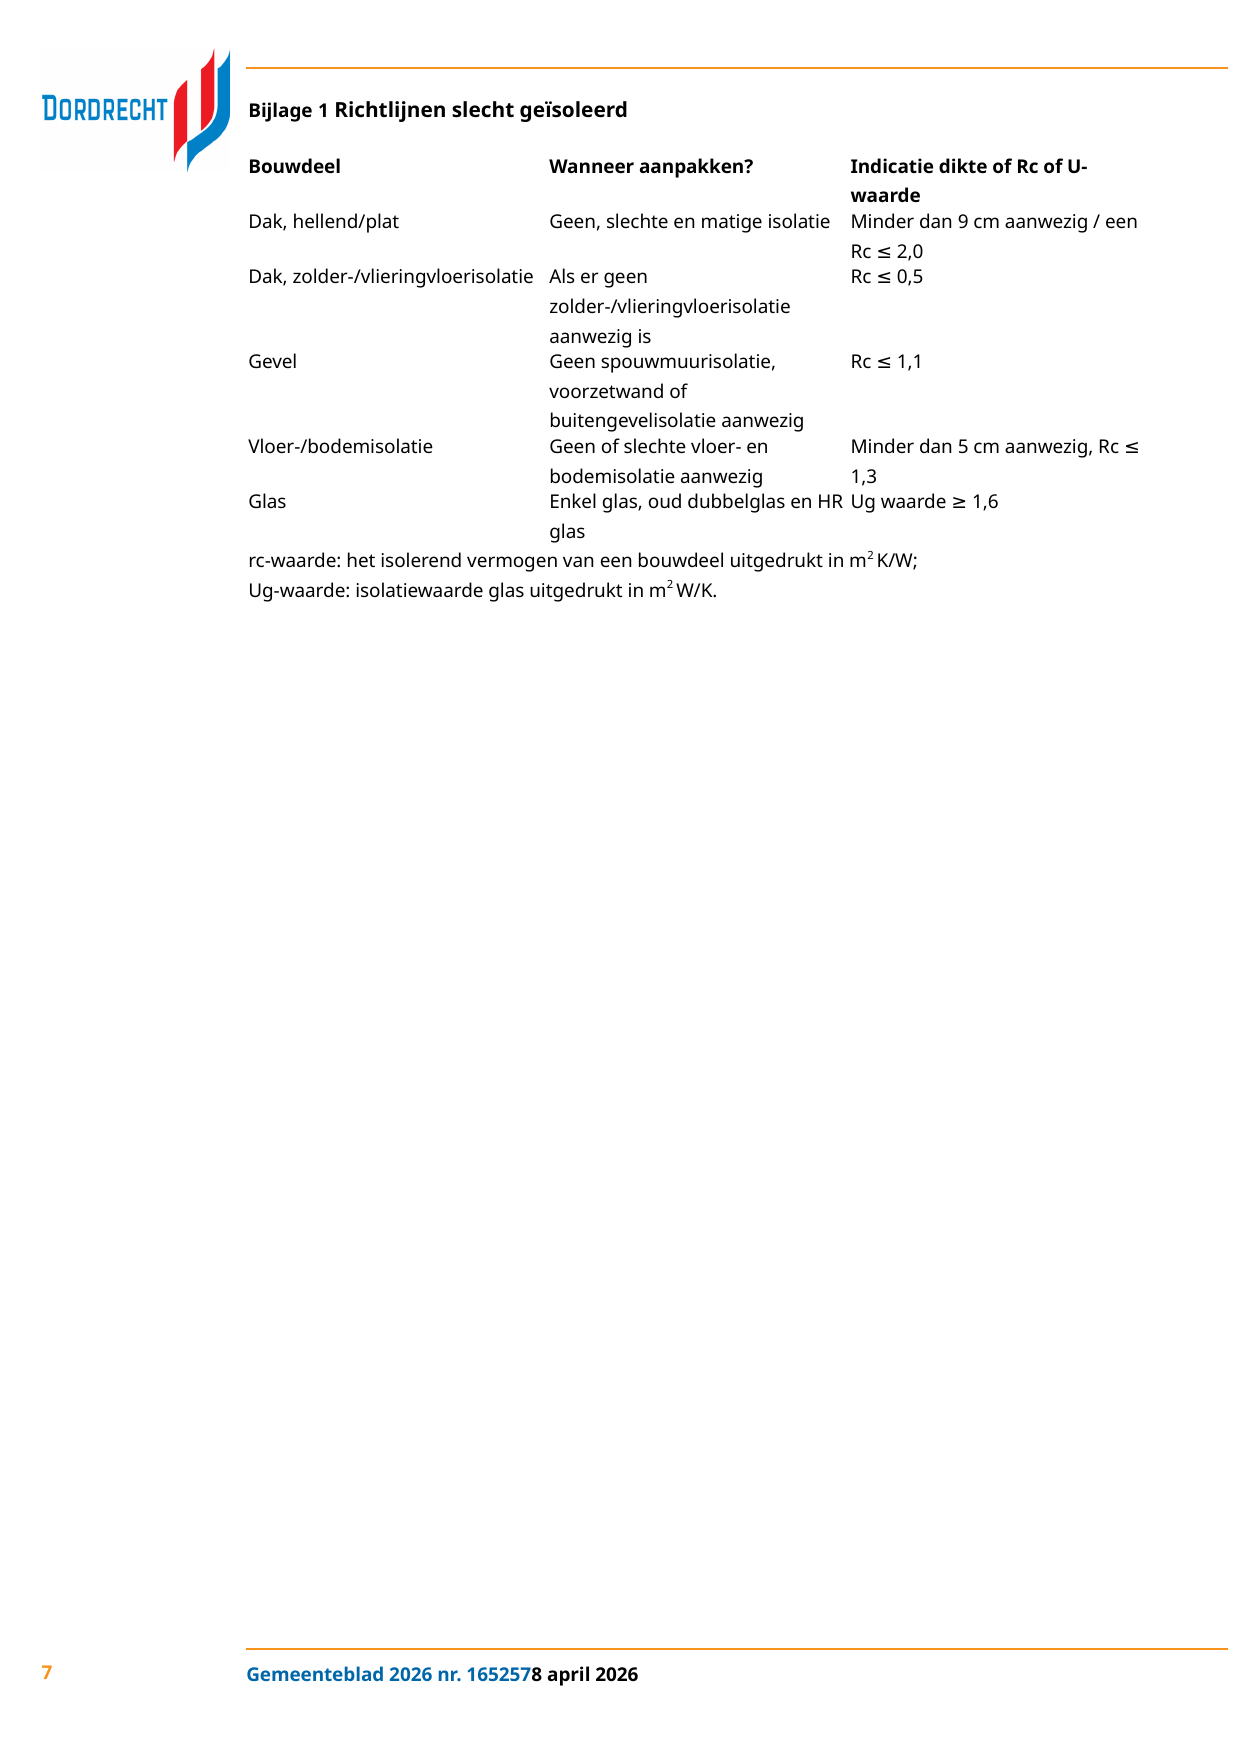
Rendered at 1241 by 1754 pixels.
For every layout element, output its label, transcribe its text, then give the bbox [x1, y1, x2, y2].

table_cell Enkel glas, oud dubbelglas en HR glas [549, 489, 850, 544]
text Bijlage 1 Richtlijnen slecht geïsoleerd [248, 95, 1152, 123]
table_cell Rc ≤ 0,5 [850, 264, 1152, 348]
table_cell Geen of slechte vloer- en bodemisolatie aanwezig [549, 434, 850, 489]
table_cell Minder dan 9 cm aanwezig / een Rc ≤ 2,0 [850, 208, 1152, 264]
table_cell Dak, zolder-/vlieringvloerisolatie [248, 264, 549, 348]
table_cell Glas [248, 489, 549, 544]
table_cell Geen, slechte en matige isolatie [549, 208, 850, 264]
text Ug-waarde: isolatiewaarde glas uitgedrukt in m2 W/K. [248, 577, 1152, 603]
table_cell Gevel [248, 349, 549, 433]
table_cell Rc ≤ 1,1 [850, 349, 1152, 433]
table_header Wanneer aanpakken? [549, 153, 850, 208]
text rc-waarde: het isolerend vermogen van een bouwdeel uitgedrukt in m2 K/W; [248, 547, 1152, 573]
table_cell Ug waarde ≥ 1,6 [850, 489, 1152, 544]
table_cell Dak, hellend/plat [248, 208, 549, 264]
table_cell Als er geen zolder-/vlieringvloerisolatie aanwezig is [549, 264, 850, 348]
table_header Indicatie dikte of Rc of U-waarde [850, 153, 1152, 208]
table_cell Vloer-/bodemisolatie [248, 434, 549, 489]
table_header Bouwdeel [248, 153, 549, 208]
picture [41, 47, 231, 172]
table_cell Minder dan 5 cm aanwezig, Rc ≤ 1,3 [850, 434, 1152, 489]
table_cell Geen spouwmuurisolatie, voorzetwand of buitengevelisolatie aanwezig [549, 349, 850, 433]
